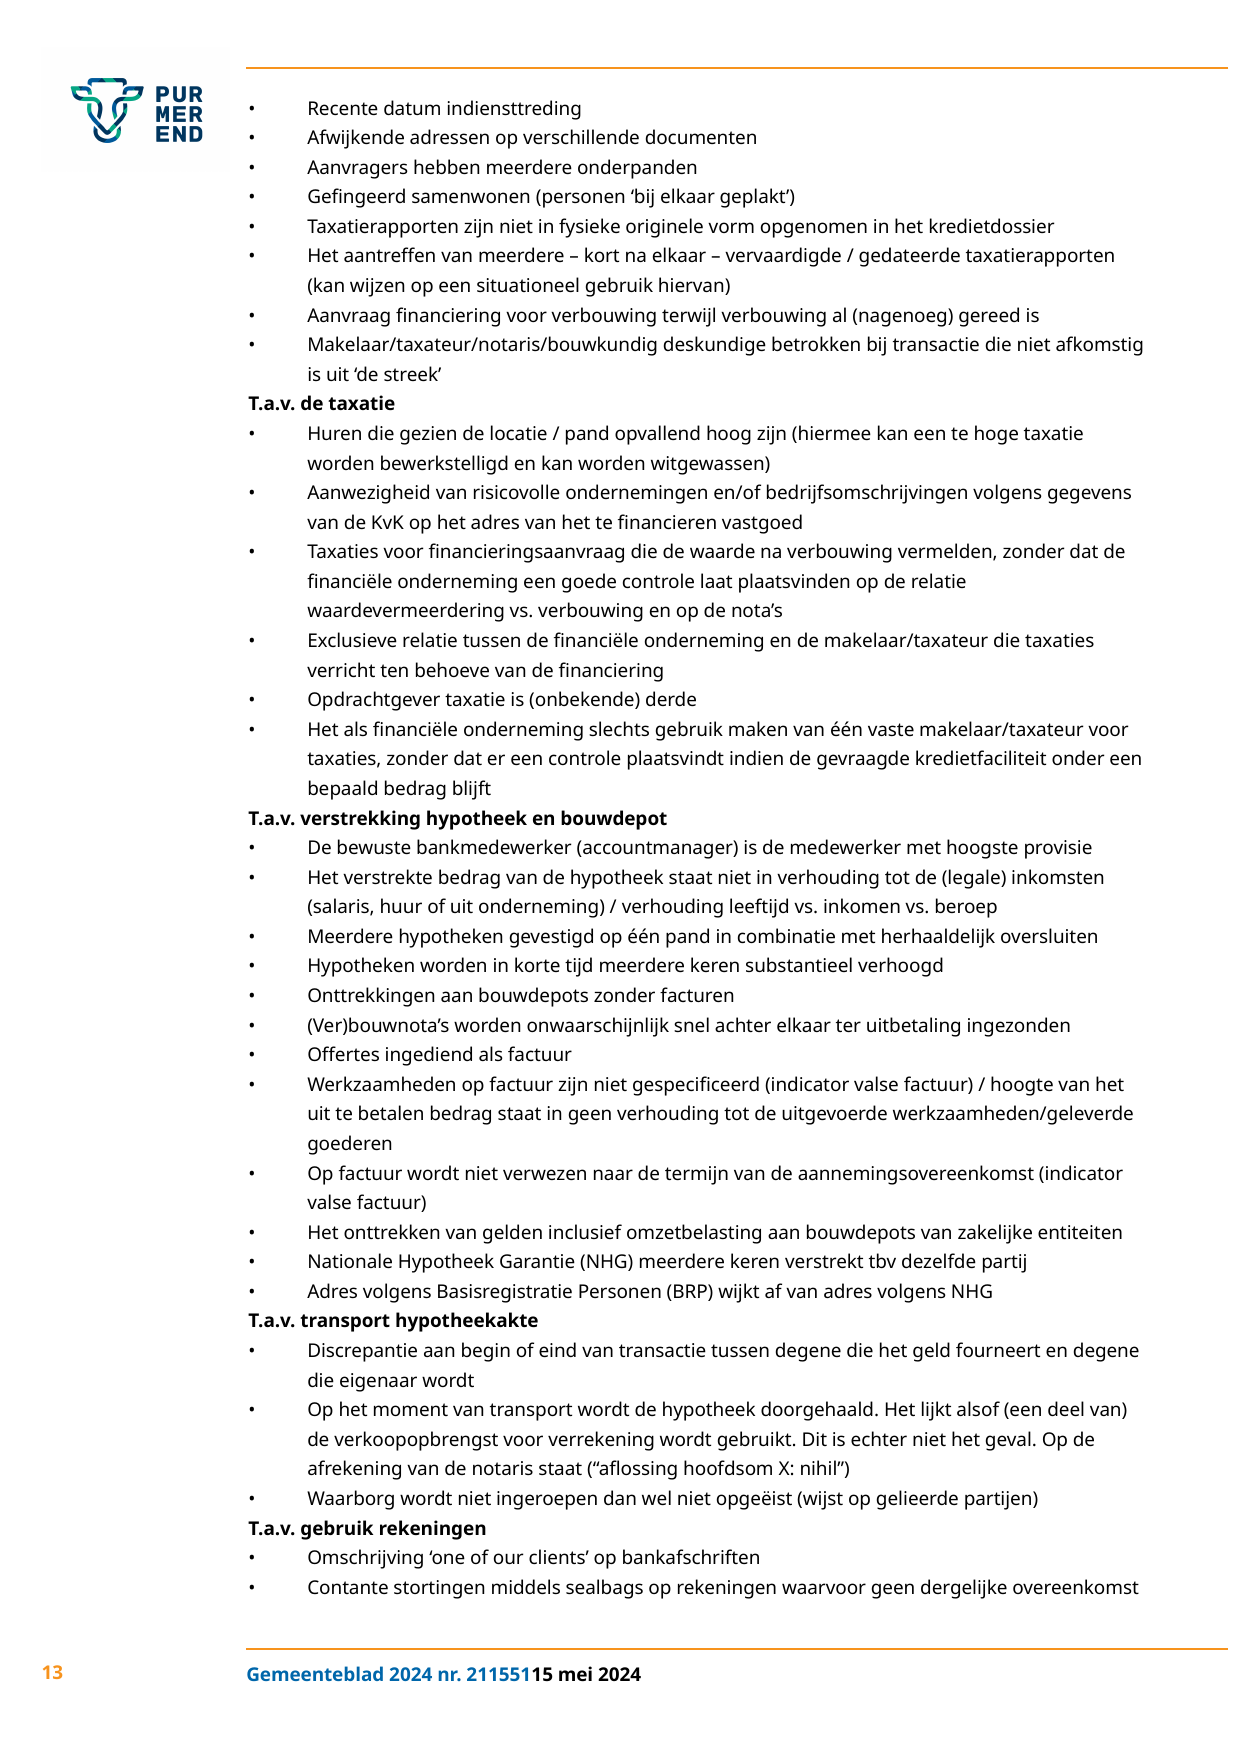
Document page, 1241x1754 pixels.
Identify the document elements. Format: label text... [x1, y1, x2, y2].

list Aanvraag financiering voor verbouwing terwijl verbouwing al (nagenoeg) gereed is [248, 302, 1152, 328]
list Makelaar/taxateur/notaris/bouwkundig deskundige betrokken bij transactie die niet afkomstig is uit ‘de streek’ [248, 331, 1152, 387]
text T.a.v. gebruik rekeningen [248, 1515, 1152, 1541]
list Opdrachtgever taxatie is (onbekende) derde [248, 686, 1152, 712]
list Het verstrekte bedrag van de hypotheek staat niet in verhouding tot de (legale) inkomsten (salaris, huur of uit onderneming) / verhouding leeftijd vs. inkomen vs. beroep [248, 864, 1152, 919]
list Waarborg wordt niet ingeroepen dan wel niet opgeëist (wijst op gelieerde partijen) [248, 1485, 1152, 1511]
list Aanvragers hebben meerdere onderpanden [248, 154, 1152, 180]
list Op factuur wordt niet verwezen naar de termijn van de aannemingsovereenkomst (indicator valse factuur) [248, 1160, 1152, 1215]
list Taxaties voor financieringsaanvraag die de waarde na verbouwing vermelden, zonder dat de financiële onderneming een goede controle laat plaatsvinden op de relatie waardevermeerdering vs. verbouwing en op de nota’s [248, 538, 1152, 623]
list Het aantreffen van meerdere – kort na elkaar – vervaardigde / gedateerde taxatierapporten (kan wijzen op een situationeel gebruik hiervan) [248, 243, 1152, 298]
list Nationale Hypotheek Garantie (NHG) meerdere keren verstrekt tbv dezelfde partij [248, 1248, 1152, 1274]
list Afwijkende adressen op verschillende documenten [248, 124, 1152, 150]
list Gefingeerd samenwonen (personen ‘bij elkaar geplakt’) [248, 183, 1152, 209]
list (Ver)bouwnota’s worden onwaarschijnlijk snel achter elkaar ter uitbetaling ingezonden [248, 1012, 1152, 1038]
list Werkzaamheden op factuur zijn niet gespecificeerd (indicator valse factuur) / hoogte van het uit te betalen bedrag staat in geen verhouding tot de uitgevoerde werkzaamheden/geleverde goederen [248, 1071, 1152, 1156]
list Meerdere hypotheken gevestigd op één pand in combinatie met herhaaldelijk oversluiten [248, 923, 1152, 949]
list Huren die gezien de locatie / pand opvallend hoog zijn (hiermee kan een te hoge taxatie worden bewerkstelligd en kan worden witgewassen) [248, 420, 1152, 476]
list Hypotheken worden in korte tijd meerdere keren substantieel verhoogd [248, 953, 1152, 978]
list De bewuste bankmedewerker (accountmanager) is de medewerker met hoogste provisie [248, 834, 1152, 860]
text T.a.v. de taxatie [248, 391, 1152, 416]
list Contante stortingen middels sealbags op rekeningen waarvoor geen dergelijke overeenkomst [248, 1574, 1152, 1600]
list Exclusieve relatie tussen de financiële onderneming en de makelaar/taxateur die taxaties verricht ten behoeve van de financiering [248, 627, 1152, 683]
picture [41, 47, 231, 172]
list Het onttrekken van gelden inclusief omzetbelasting aan bouwdepots van zakelijke entiteiten [248, 1219, 1152, 1245]
list Offertes ingediend als factuur [248, 1041, 1152, 1067]
list Onttrekkingen aan bouwdepots zonder facturen [248, 982, 1152, 1008]
list Discrepantie aan begin of eind van transactie tussen degene die het geld fourneert en degene die eigenaar wordt [248, 1337, 1152, 1393]
text T.a.v. transport hypotheekakte [248, 1308, 1152, 1333]
list Adres volgens Basisregistratie Personen (BRP) wijkt af van adres volgens NHG [248, 1278, 1152, 1304]
list Taxatierapporten zijn niet in fysieke originele vorm opgenomen in het kredietdossier [248, 213, 1152, 239]
text T.a.v. verstrekking hypotheek en bouwdepot [248, 805, 1152, 831]
list Omschrijving ‘one of our clients’ op bankafschriften [248, 1544, 1152, 1570]
list Op het moment van transport wordt de hypotheek doorgehaald. Het lijkt alsof (een deel van) de verkoopopbrengst voor verrekening wordt gebruikt. Dit is echter niet het geval. Op de afrekening van de notaris staat (“aflossing hoofdsom X: nihil”) [248, 1396, 1152, 1481]
list Aanwezigheid van risicovolle ondernemingen en/of bedrijfsomschrijvingen volgens gegevens van de KvK op het adres van het te financieren vastgoed [248, 479, 1152, 535]
list Het als financiële onderneming slechts gebruik maken van één vaste makelaar/taxateur voor taxaties, zonder dat er een controle plaatsvindt indien de gevraagde kredietfaciliteit onder een bepaald bedrag blijft [248, 716, 1152, 801]
list Recente datum indiensttreding [248, 95, 1152, 121]
